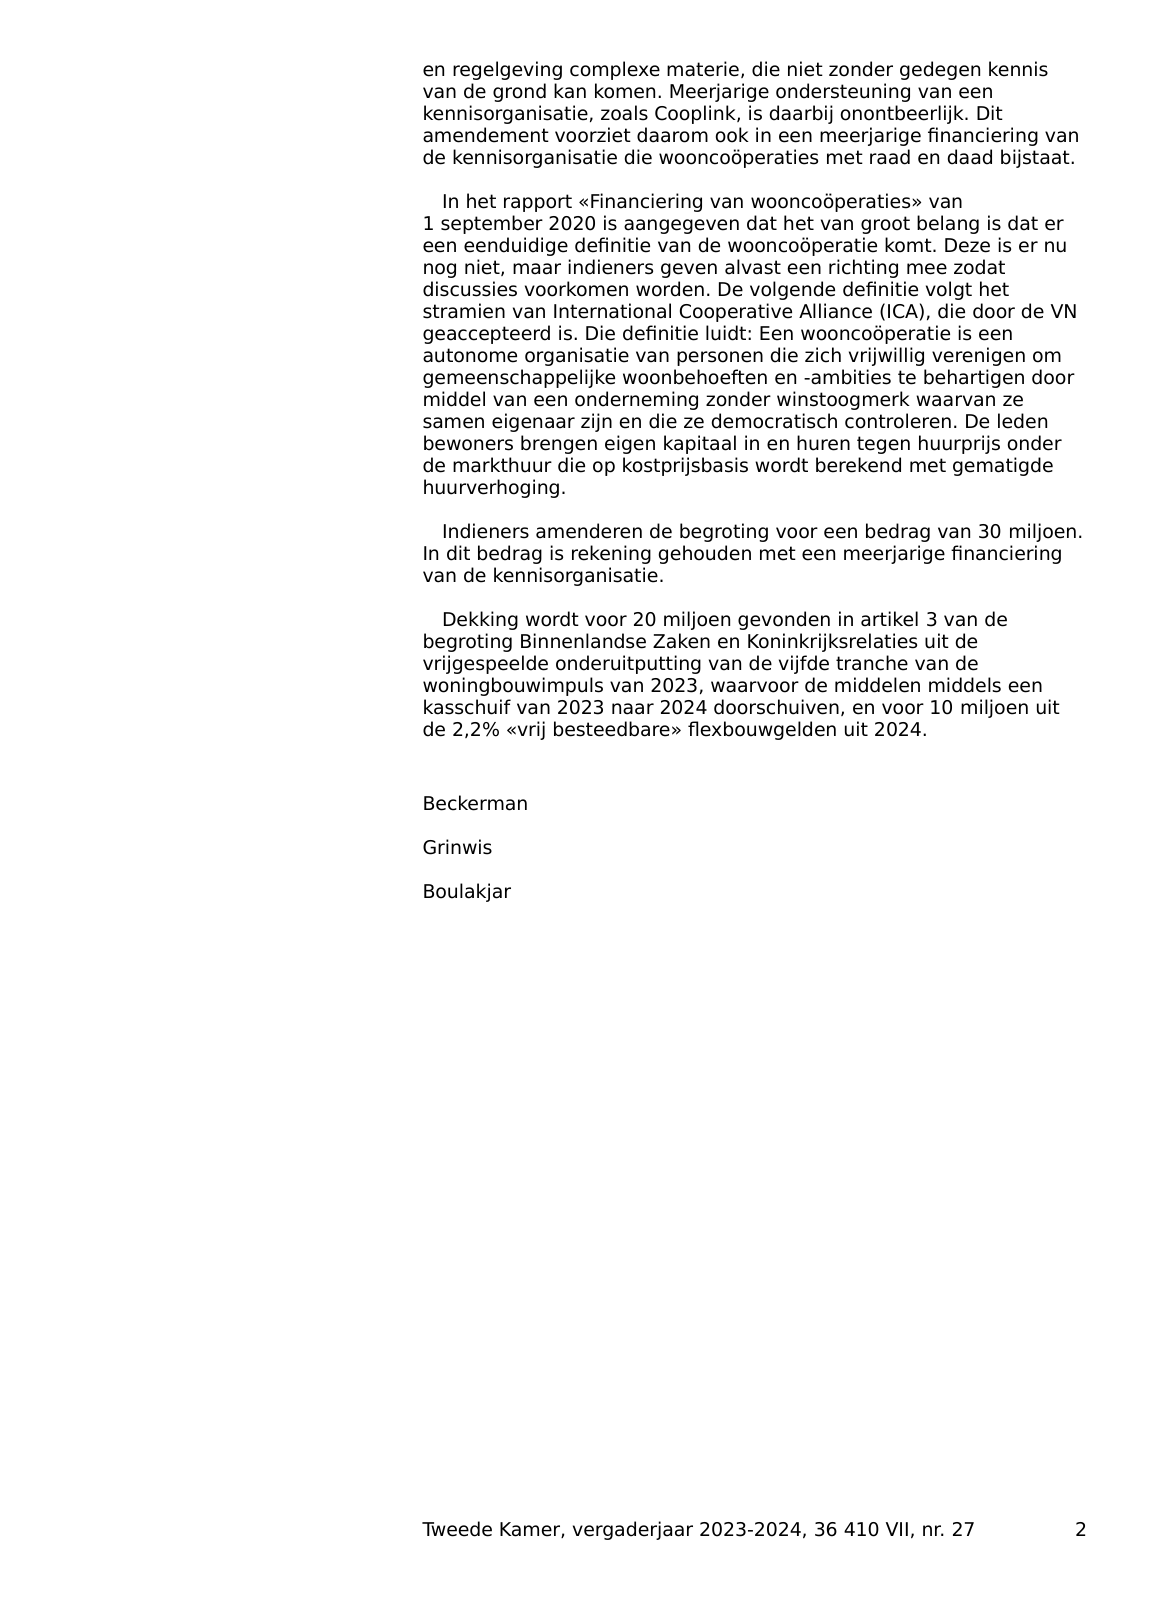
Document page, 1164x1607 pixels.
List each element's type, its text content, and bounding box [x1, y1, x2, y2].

text In het rapport «Financiering van wooncoöperaties» van 1 september 2020 is aangegeven dat het van groot belang is dat er een eenduidige definitie van de wooncoöperatie komt. Deze is er nu nog niet, maar indieners geven alvast een richting mee zodat discussies voorkomen worden. De volgende definitie volgt het stramien van International Cooperative Alliance (ICA), die door de VN geaccepteerd is. Die definitie luidt: Een wooncoöperatie is een autonome organisatie van personen die zich vrijwillig verenigen om gemeenschappelijke woonbehoeften en -ambities te behartigen door middel van een onderneming zonder winstoogmerk waarvan ze samen eigenaar zijn en die ze democratisch controleren. De leden bewoners brengen eigen kapitaal in en huren tegen huurprijs onder de markthuur die op kostprijsbasis wordt berekend met gematigde huurverhoging. [422, 191, 1087, 499]
text en regelgeving complexe materie, die niet zonder gedegen kennis van de grond kan komen. Meerjarige ondersteuning van een kennisorganisatie, zoals Cooplink, is daarbij onontbeerlijk. Dit amendement voorziet daarom ook in een meerjarige financiering van de kennisorganisatie die wooncoöperaties met raad en daad bijstaat. [422, 59, 1087, 169]
text Indieners amenderen de begroting voor een bedrag van 30 miljoen. In dit bedrag is rekening gehouden met een meerjarige financiering van de kennisorganisatie. [422, 521, 1087, 587]
text Dekking wordt voor 20 miljoen gevonden in artikel 3 van de begroting Binnenlandse Zaken en Koninkrijksrelaties uit de vrijgespeelde onderuitputting van de vijfde tranche van de woningbouwimpuls van 2023, waarvoor de middelen middels een kasschuif van 2023 naar 2024 doorschuiven, en voor 10 miljoen uit de 2,2% «vrij besteedbare» flexbouwgelden uit 2024. [422, 609, 1087, 741]
text Beckerman Grinwis Boulakjar [422, 771, 1087, 903]
